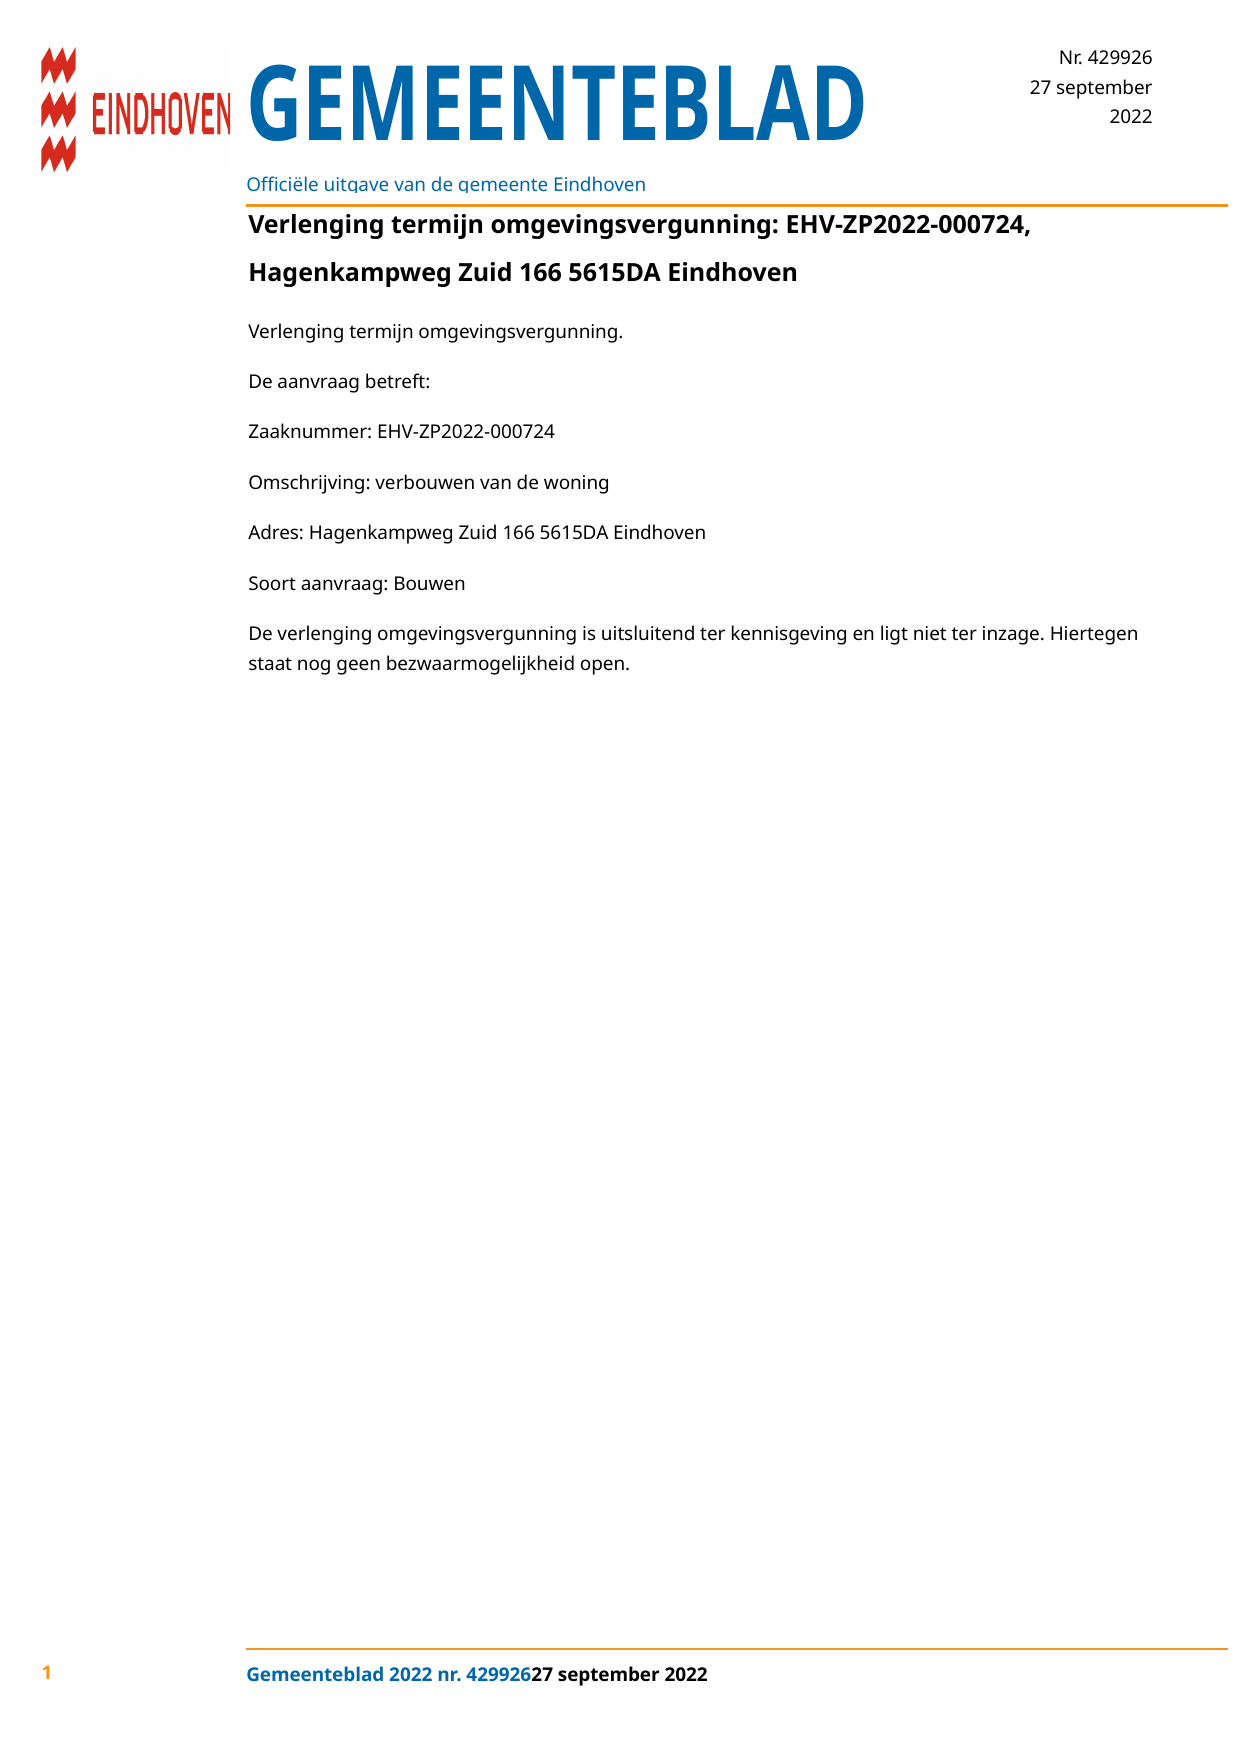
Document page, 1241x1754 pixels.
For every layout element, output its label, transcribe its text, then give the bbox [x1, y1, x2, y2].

text Verlenging termijn omgevingsvergunning: EHV-ZP2022-000724, Hagenkampweg Zuid 166 5615DA Eindhoven [248, 207, 1152, 288]
text Zaaknummer: EHV-ZP2022-000724 [248, 419, 1152, 444]
text De verlenging omgevingsvergunning is uitsluitend ter kennisgeving en ligt niet ter inzage. Hiertegen staat nog geen bezwaarmogelijkheid open. [248, 620, 1152, 676]
text Soort aanvraag: Bouwen [248, 570, 1152, 596]
text Adres: Hagenkampweg Zuid 166 5615DA Eindhoven [248, 519, 1152, 545]
text Omschrijving: verbouwen van de woning [248, 469, 1152, 495]
picture [41, 47, 231, 172]
text Verlenging termijn omgevingsvergunning. [248, 318, 1152, 344]
text De aanvraag betreft: [248, 368, 1152, 394]
